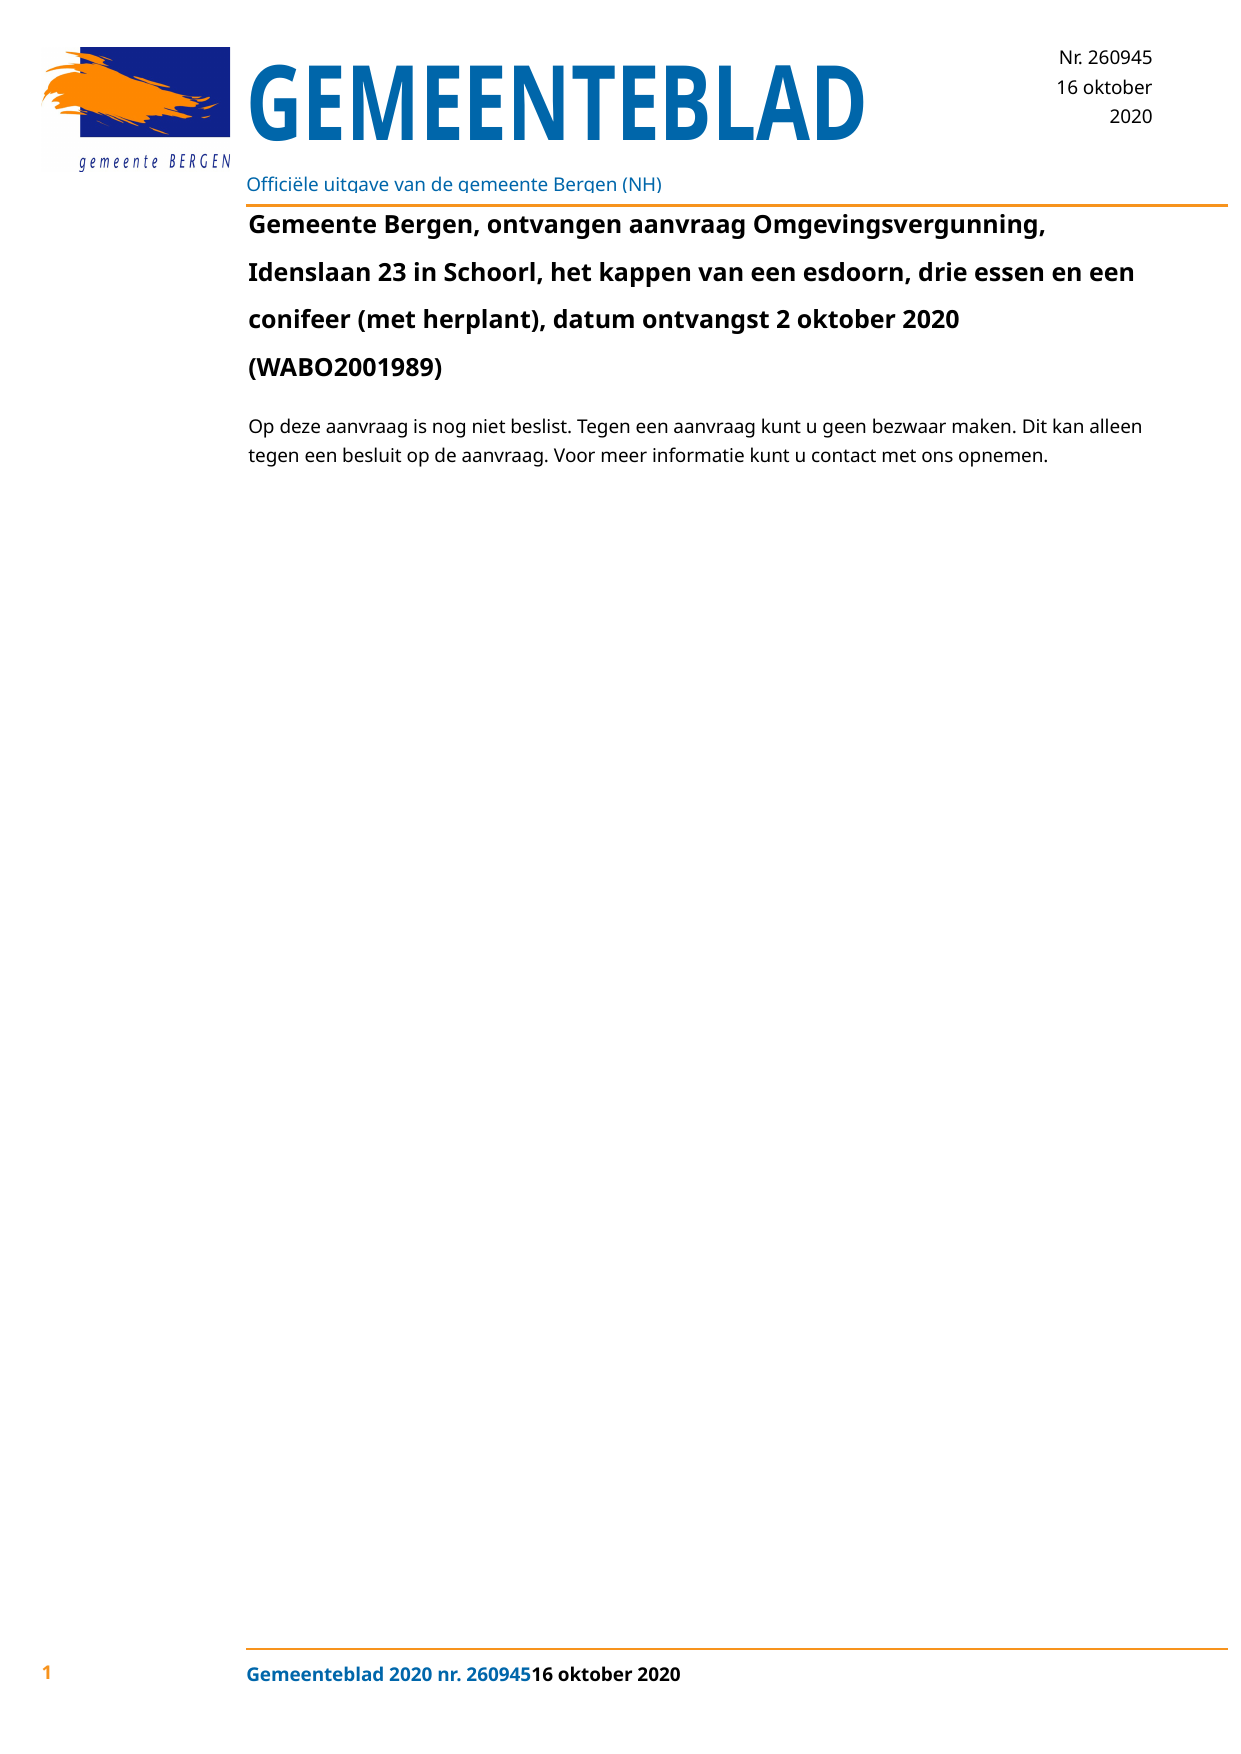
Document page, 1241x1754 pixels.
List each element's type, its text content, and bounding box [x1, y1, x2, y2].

text Op deze aanvraag is nog niet beslist. Tegen een aanvraag kunt u geen bezwaar maken. Dit kan alleen tegen een besluit op de aanvraag. Voor meer informatie kunt u contact met ons opnemen. [248, 413, 1152, 468]
text Gemeente Bergen, ontvangen aanvraag Omgevingsvergunning, Idenslaan 23 in Schoorl, het kappen van een esdoorn, drie essen en een conifeer (met herplant), datum ontvangst 2 oktober 2020 (WABO2001989) [248, 207, 1152, 384]
picture [41, 47, 231, 172]
